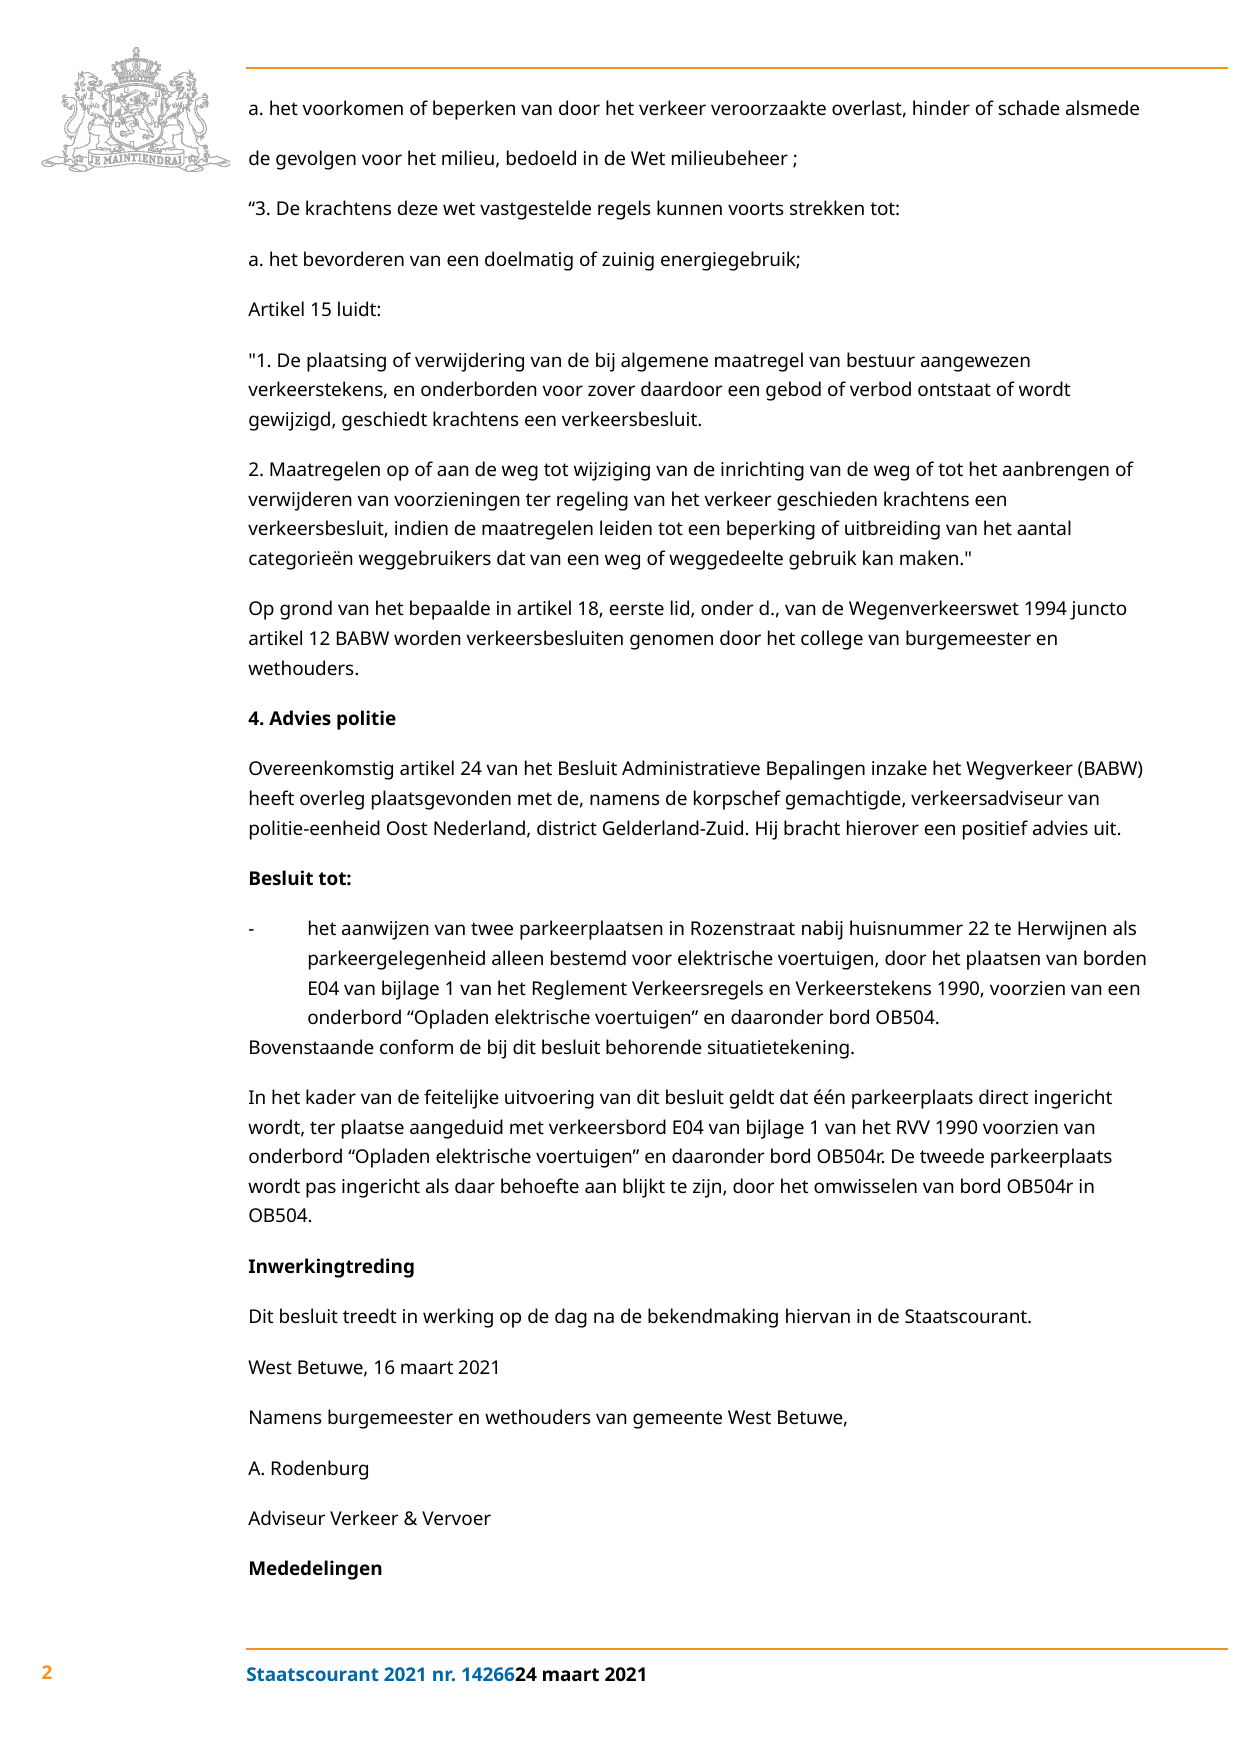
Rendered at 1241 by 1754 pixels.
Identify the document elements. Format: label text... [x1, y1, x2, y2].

picture [41, 47, 231, 172]
text “3. De krachtens deze wet vastgestelde regels kunnen voorts strekken tot: [248, 196, 1152, 221]
text Dit besluit treedt in werking op de dag na de bekendmaking hiervan in de Staatscourant. [248, 1303, 1152, 1329]
text "1. De plaatsing of verwijdering van de bij algemene maatregel van bestuur aangewezen verkeerstekens, en onderborden voor zover daardoor een gebod of verbod ontstaat of wordt gewijzigd, geschiedt krachtens een verkeersbesluit. [248, 347, 1152, 432]
text Inwerkingtreding [248, 1253, 1152, 1279]
text Namens burgemeester en wethouders van gemeente West Betuwe, [248, 1404, 1152, 1430]
text Overeenkomstig artikel 24 van het Besluit Administratieve Bepalingen inzake het Wegverkeer (BABW) heeft overleg plaatsgevonden met de, namens de korpschef gemachtigde, verkeersadviseur van politie-eenheid Oost Nederland, district Gelderland-Zuid. Hij bracht hierover een positief advies uit. [248, 756, 1152, 841]
text Op grond van het bepaalde in artikel 18, eerste lid, onder d., van de Wegenverkeerswet 1994 juncto artikel 12 BABW worden verkeersbesluiten genomen door het college van burgemeester en wethouders. [248, 596, 1152, 681]
text a. het voorkomen of beperken van door het verkeer veroorzaakte overlast, hinder of schade alsmede [248, 95, 1152, 121]
text 4. Advies politie [248, 705, 1152, 731]
text de gevolgen voor het milieu, bedoeld in de Wet milieubeheer ; [248, 145, 1152, 171]
text In het kader van de feitelijke uitvoering van dit besluit geldt dat één parkeerplaats direct ingericht wordt, ter plaatse aangeduid met verkeersbord E04 van bijlage 1 van het RVV 1990 voorzien van onderbord “Opladen elektrische voertuigen” en daaronder bord OB504r. De tweede parkeerplaats wordt pas ingericht als daar behoefte aan blijkt te zijn, door het omwisselen van bord OB504r in OB504. [248, 1084, 1152, 1228]
text Bovenstaande conform de bij dit besluit behorende situatietekening. [248, 1034, 1152, 1060]
list het aanwijzen van twee parkeerplaatsen in Rozenstraat nabij huisnummer 22 te Herwijnen als parkeergelegenheid alleen bestemd voor elektrische voertuigen, door het plaatsen van borden E04 van bijlage 1 van het Reglement Verkeersregels en Verkeerstekens 1990, voorzien van een onderbord “Opladen elektrische voertuigen” en daaronder bord OB504. [248, 916, 1152, 1030]
text West Betuwe, 16 maart 2021 [248, 1354, 1152, 1380]
text Adviseur Verkeer & Vervoer [248, 1505, 1152, 1531]
text 2. Maatregelen op of aan de weg tot wijziging van de inrichting van de weg of tot het aanbrengen of verwijderen van voorzieningen ter regeling van het verkeer geschieden krachtens een verkeersbesluit, indien de maatregelen leiden tot een beperking of uitbreiding van het aantal categorieën weggebruikers dat van een weg of weggedeelte gebruik kan maken." [248, 456, 1152, 571]
text a. het bevorderen van een doelmatig of zuinig energiegebruik; [248, 246, 1152, 272]
text Besluit tot: [248, 865, 1152, 891]
text A. Rodenburg [248, 1455, 1152, 1481]
text Artikel 15 luidt: [248, 296, 1152, 322]
text Mededelingen [248, 1556, 1152, 1581]
